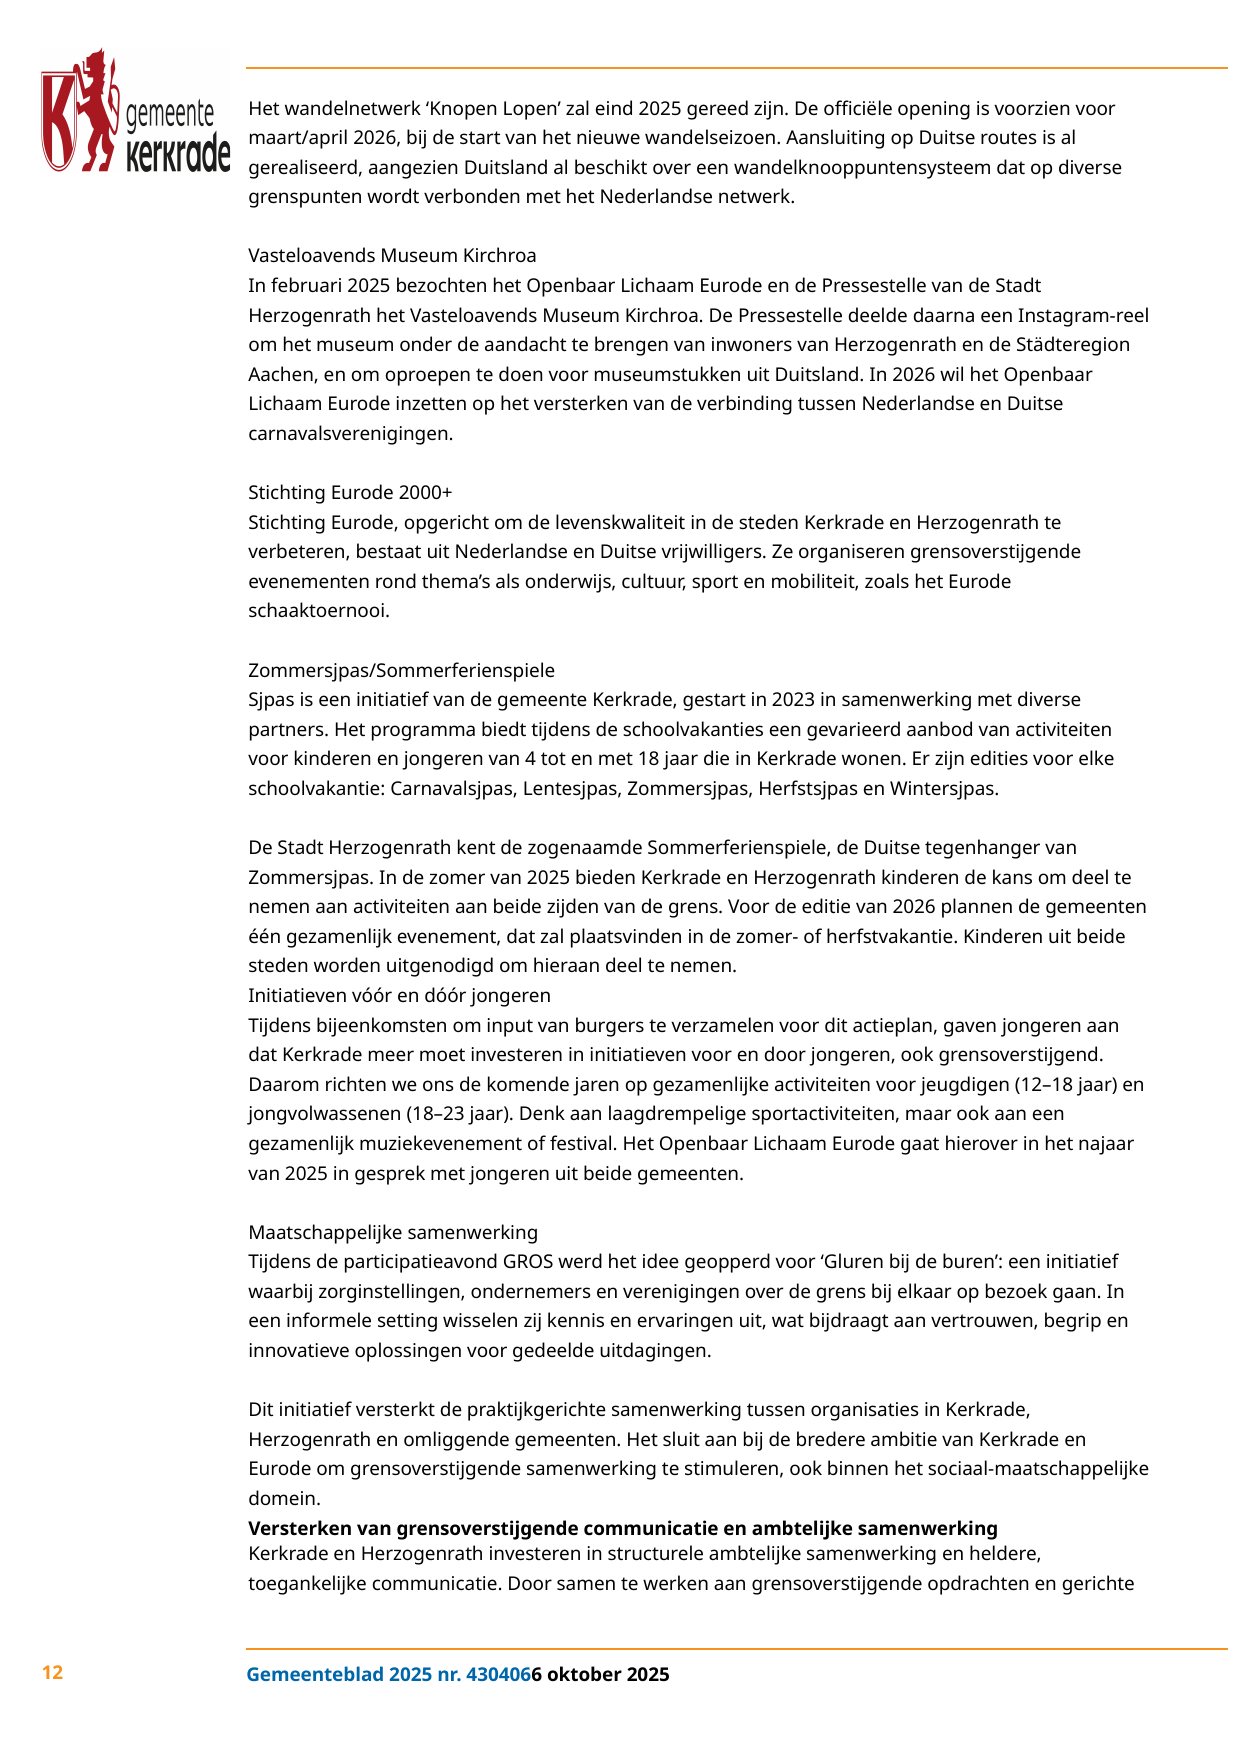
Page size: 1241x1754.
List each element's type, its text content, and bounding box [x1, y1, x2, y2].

text Kerkrade en Herzogenrath investeren in structurele ambtelijke samenwerking en heldere, toegankelijke communicatie. Door samen te werken aan grensoverstijgende opdrachten en gerichte [248, 1541, 1152, 1596]
text Maatschappelijke samenwerking [248, 1219, 1152, 1245]
text In februari 2025 bezochten het Openbaar Lichaam Eurode en de Pressestelle van de Stadt Herzogenrath het Vasteloavends Museum Kirchroa. De Pressestelle deelde daarna een Instagram-reel om het museum onder de aandacht te brengen van inwoners van Herzogenrath en de Städteregion Aachen, en om oproepen te doen voor museumstukken uit Duitsland. In 2026 wil het Openbaar Lichaam Eurode inzetten op het versterken van de verbinding tussen Nederlandse en Duitse carnavalsverenigingen. [248, 272, 1152, 446]
text Dit initiatief versterkt de praktijkgerichte samenwerking tussen organisaties in Kerkrade, Herzogenrath en omliggende gemeenten. Het sluit aan bij de bredere ambitie van Kerkrade en Eurode om grensoverstijgende samenwerking te stimuleren, ook binnen het sociaal-maatschappelijke domein. [248, 1396, 1152, 1511]
picture [41, 47, 231, 172]
text Zommersjpas/Sommerferienspiele [248, 657, 1152, 683]
text Versterken van grensoverstijgende communicatie en ambtelijke samenwerking [248, 1515, 1152, 1541]
text Het wandelnetwerk ‘Knopen Lopen’ zal eind 2025 gereed zijn. De officiële opening is voorzien voor maart/april 2026, bij de start van het nieuwe wandelseizoen. Aansluiting op Duitse routes is al gerealiseerd, aangezien Duitsland al beschikt over een wandelknooppuntensysteem dat op diverse grenspunten wordt verbonden met het Nederlandse netwerk. [248, 95, 1152, 209]
text Tijdens bijeenkomsten om input van burgers te verzamelen voor dit actieplan, gaven jongeren aan dat Kerkrade meer moet investeren in initiatieven voor en door jongeren, ook grensoverstijgend. Daarom richten we ons de komende jaren op gezamenlijke activiteiten voor jeugdigen (12–18 jaar) en jongvolwassenen (18–23 jaar). Denk aan laagdrempelige sportactiviteiten, maar ook aan een gezamenlijk muziekevenement of festival. Het Openbaar Lichaam Eurode gaat hierover in het najaar van 2025 in gesprek met jongeren uit beide gemeenten. [248, 1012, 1152, 1186]
text De Stadt Herzogenrath kent de zogenaamde Sommerferienspiele, de Duitse tegenhanger van Zommersjpas. In de zomer van 2025 bieden Kerkrade en Herzogenrath kinderen de kans om deel te nemen aan activiteiten aan beide zijden van de grens. Voor de editie van 2026 plannen de gemeenten één gezamenlijk evenement, dat zal plaatsvinden in de zomer- of herfstvakantie. Kinderen uit beide steden worden uitgenodigd om hieraan deel te nemen. [248, 834, 1152, 978]
text Initiatieven vóór en dóór jongeren [248, 982, 1152, 1008]
text Sjpas is een initiatief van de gemeente Kerkrade, gestart in 2023 in samenwerking met diverse partners. Het programma biedt tijdens de schoolvakanties een gevarieerd aanbod van activiteiten voor kinderen en jongeren van 4 tot en met 18 jaar die in Kerkrade wonen. Er zijn edities voor elke schoolvakantie: Carnavalsjpas, Lentesjpas, Zommersjpas, Herfstsjpas en Wintersjpas. [248, 686, 1152, 801]
text Tijdens de participatieavond GROS werd het idee geopperd voor ‘Gluren bij de buren’: een initiatief waarbij zorginstellingen, ondernemers en verenigingen over de grens bij elkaar op bezoek gaan. In een informele setting wisselen zij kennis en ervaringen uit, wat bijdraagt aan vertrouwen, begrip en innovatieve oplossingen voor gedeelde uitdagingen. [248, 1248, 1152, 1363]
text Vasteloavends Museum Kirchroa [248, 243, 1152, 268]
text Stichting Eurode 2000+ [248, 479, 1152, 505]
text Stichting Eurode, opgericht om de levenskwaliteit in de steden Kerkrade en Herzogenrath te verbeteren, bestaat uit Nederlandse en Duitse vrijwilligers. Ze organiseren grensoverstijgende evenementen rond thema’s als onderwijs, cultuur, sport en mobiliteit, zoals het Eurode schaaktoernooi. [248, 509, 1152, 623]
